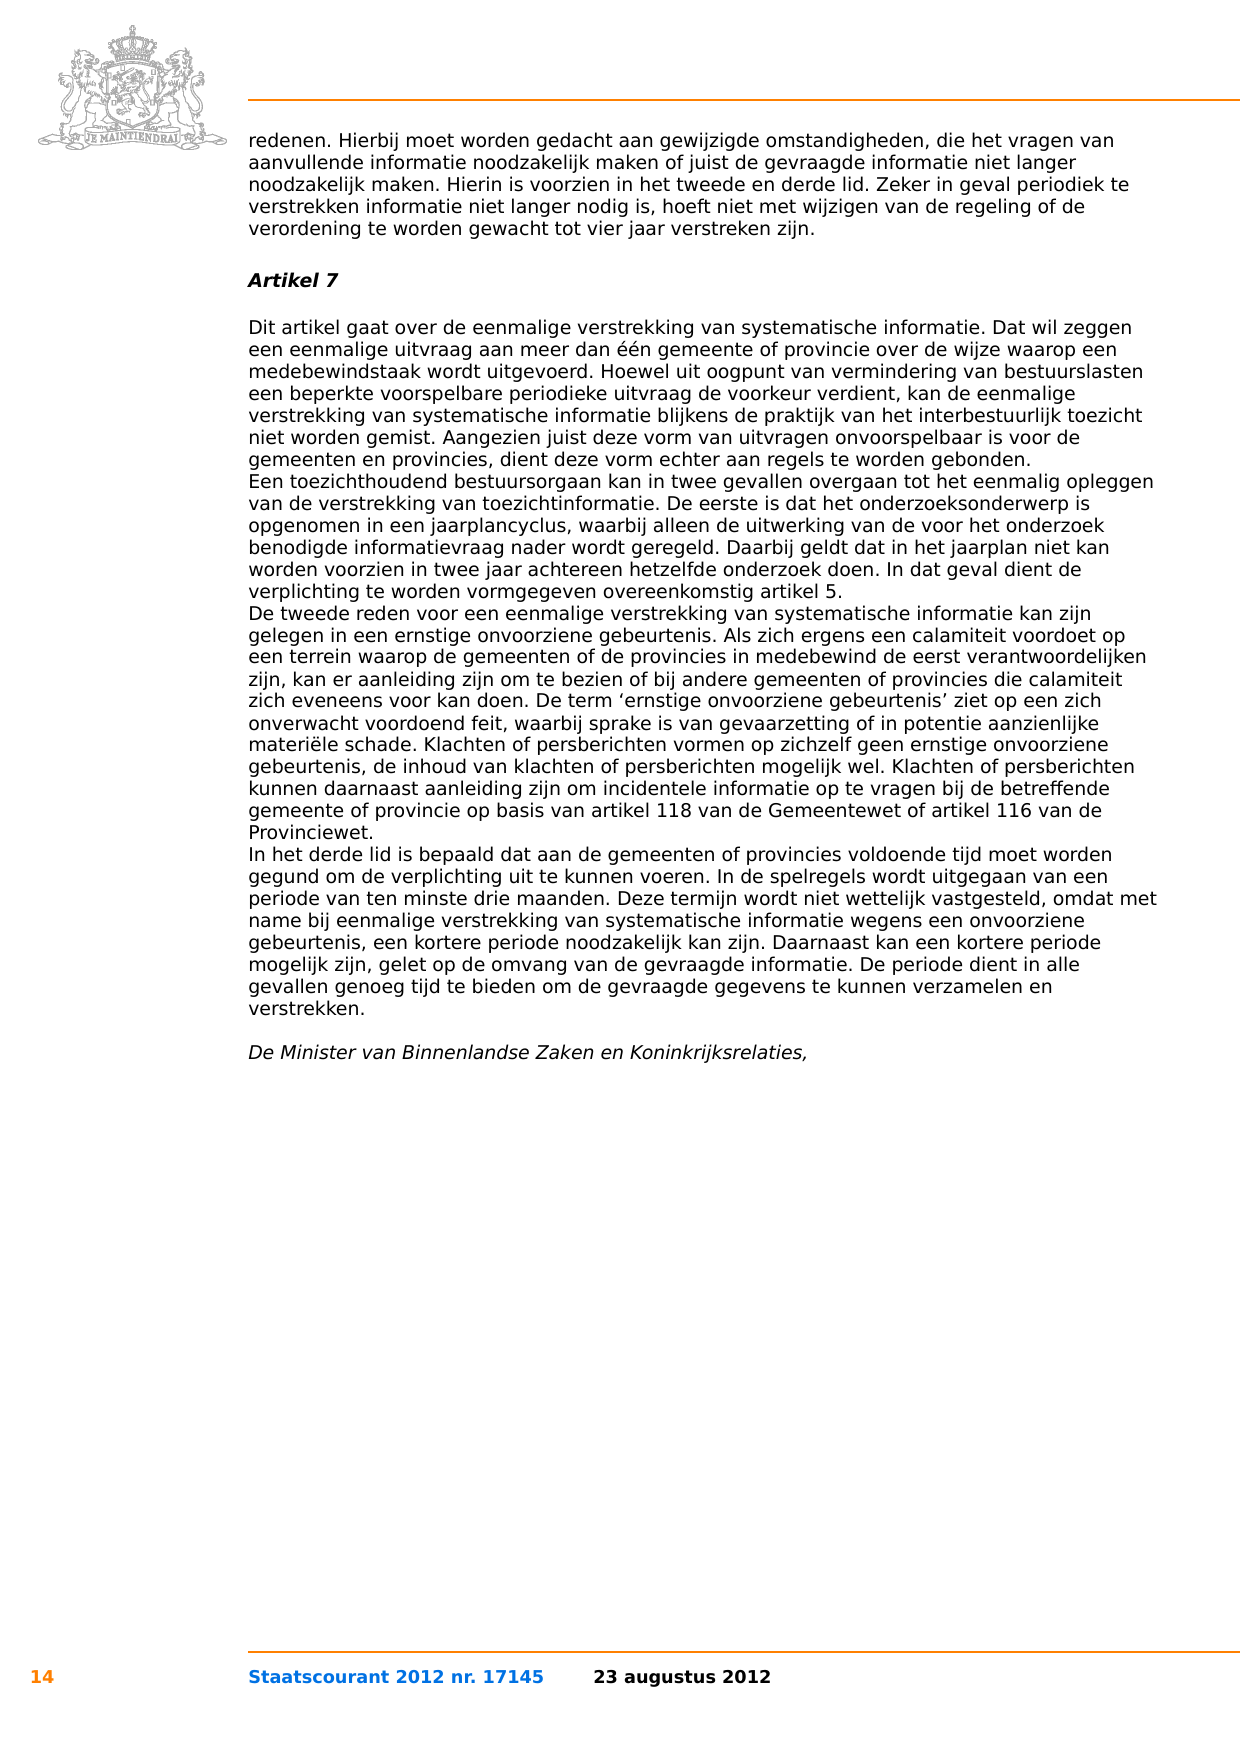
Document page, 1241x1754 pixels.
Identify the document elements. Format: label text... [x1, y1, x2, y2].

picture [38, 25, 227, 150]
text De Minister van Binnenlandse Zaken en Koninkrijksrelaties, [248, 1042, 1163, 1064]
text Dit artikel gaat over de eenmalige verstrekking van systematische informatie. Dat wil zeggen een eenmalige uitvraag aan meer dan één gemeente of provincie over de wijze waarop een medebewindstaak wordt uitgevoerd. Hoewel uit oogpunt van vermindering van bestuurslasten een beperkte voorspelbare periodieke uitvraag de voorkeur verdient, kan de eenmalige verstrekking van systematische informatie blijkens de praktijk van het interbestuurlijk toezicht niet worden gemist. Aangezien juist deze vorm van uitvragen onvoorspelbaar is voor de gemeenten en provincies, dient deze vorm echter aan regels te worden gebonden. [248, 317, 1163, 471]
text De tweede reden voor een eenmalige verstrekking van systematische informatie kan zijn gelegen in een ernstige onvoorziene gebeurtenis. Als zich ergens een calamiteit voordoet op een terrein waarop de gemeenten of de provincies in medebewind de eerst verantwoordelijken zijn, kan er aanleiding zijn om te bezien of bij andere gemeenten of provincies die calamiteit zich eveneens voor kan doen. De term ‘ernstige onvoorziene gebeurtenis’ ziet op een zich onverwacht voordoend feit, waarbij sprake is van gevaarzetting of in potentie aanzienlijke materiële schade. Klachten of persberichten vormen op zichzelf geen ernstige onvoorziene gebeurtenis, de inhoud van klachten of persberichten mogelijk wel. Klachten of persberichten kunnen daarnaast aanleiding zijn om incidentele informatie op te vragen bij de betreffende gemeente of provincie op basis van artikel 118 van de Gemeentewet of artikel 116 van de Provinciewet. [248, 602, 1163, 844]
text In het derde lid is bepaald dat aan de gemeenten of provincies voldoende tijd moet worden gegund om de verplichting uit te kunnen voeren. In de spelregels wordt uitgegaan van een periode van ten minste drie maanden. Deze termijn wordt niet wettelijk vastgesteld, omdat met name bij eenmalige verstrekking van systematische informatie wegens een onvoorziene gebeurtenis, een kortere periode noodzakelijk kan zijn. Daarnaast kan een kortere periode mogelijk zijn, gelet op de omvang van de gevraagde informatie. De periode dient in alle gevallen genoeg tijd te bieden om de gevraagde gegevens te kunnen verzamelen en verstrekken. [248, 844, 1163, 1020]
text redenen. Hierbij moet worden gedacht aan gewijzigde omstandigheden, die het vragen van aanvullende informatie noodzakelijk maken of juist de gevraagde informatie niet langer noodzakelijk maken. Hierin is voorzien in het tweede en derde lid. Zeker in geval periodiek te verstrekken informatie niet langer nodig is, hoeft niet met wijzigen van de regeling of de verordening te worden gewacht tot vier jaar verstreken zijn. [248, 130, 1163, 240]
subtitle Artikel 7 [248, 270, 1163, 292]
text Een toezichthoudend bestuursorgaan kan in twee gevallen overgaan tot het eenmalig opleggen van de verstrekking van toezichtinformatie. De eerste is dat het onderzoeksonderwerp is opgenomen in een jaarplancyclus, waarbij alleen de uitwerking van de voor het onderzoek benodigde informatievraag nader wordt geregeld. Daarbij geldt dat in het jaarplan niet kan worden voorzien in twee jaar achtereen hetzelfde onderzoek doen. In dat geval dient de verplichting te worden vormgegeven overeenkomstig artikel 5. [248, 471, 1163, 602]
